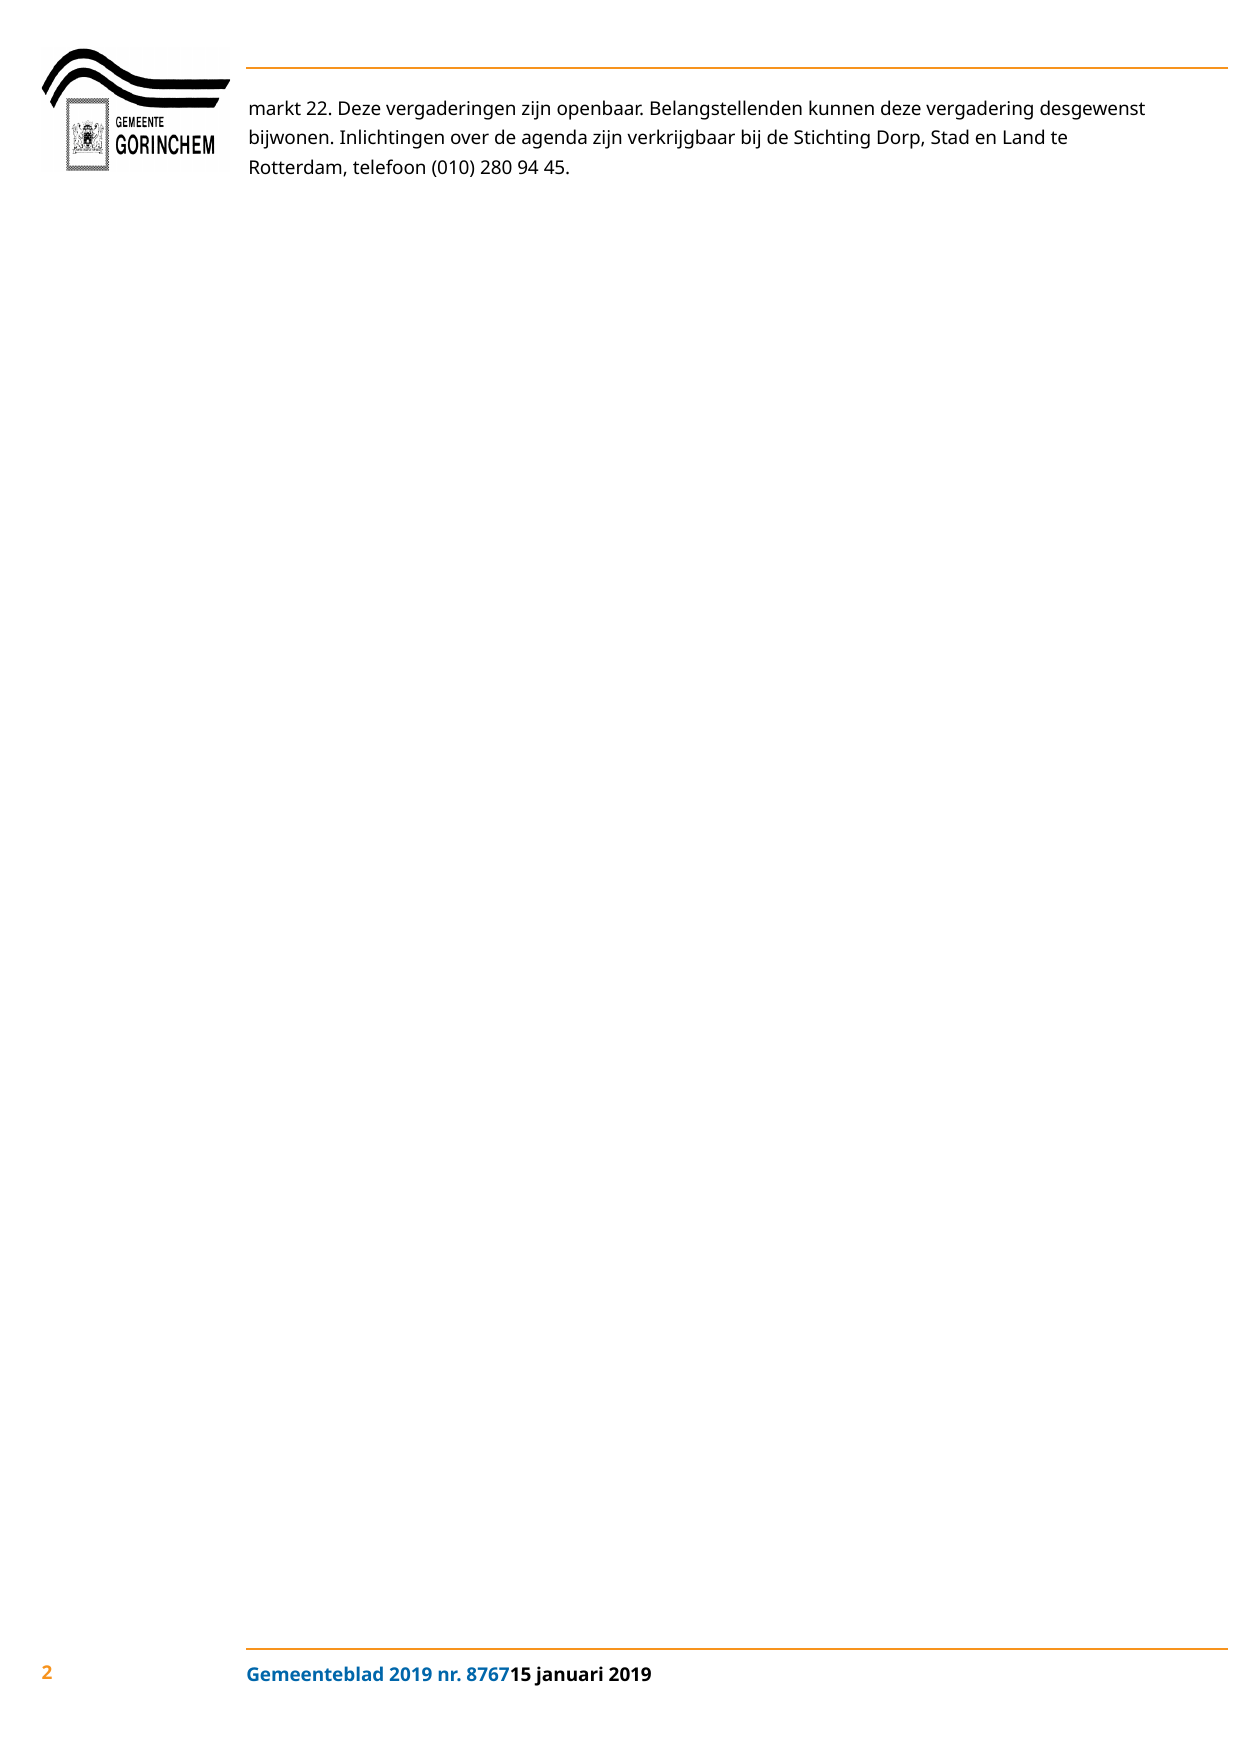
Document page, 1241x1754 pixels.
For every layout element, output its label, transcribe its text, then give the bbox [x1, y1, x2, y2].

picture [41, 47, 231, 172]
text markt 22. Deze vergaderingen zijn openbaar. Belangstellenden kunnen deze vergadering desgewenst bijwonen. Inlichtingen over de agenda zijn verkrijgbaar bij de Stichting Dorp, Stad en Land te Rotterdam, telefoon (010) 280 94 45. [248, 95, 1152, 180]
